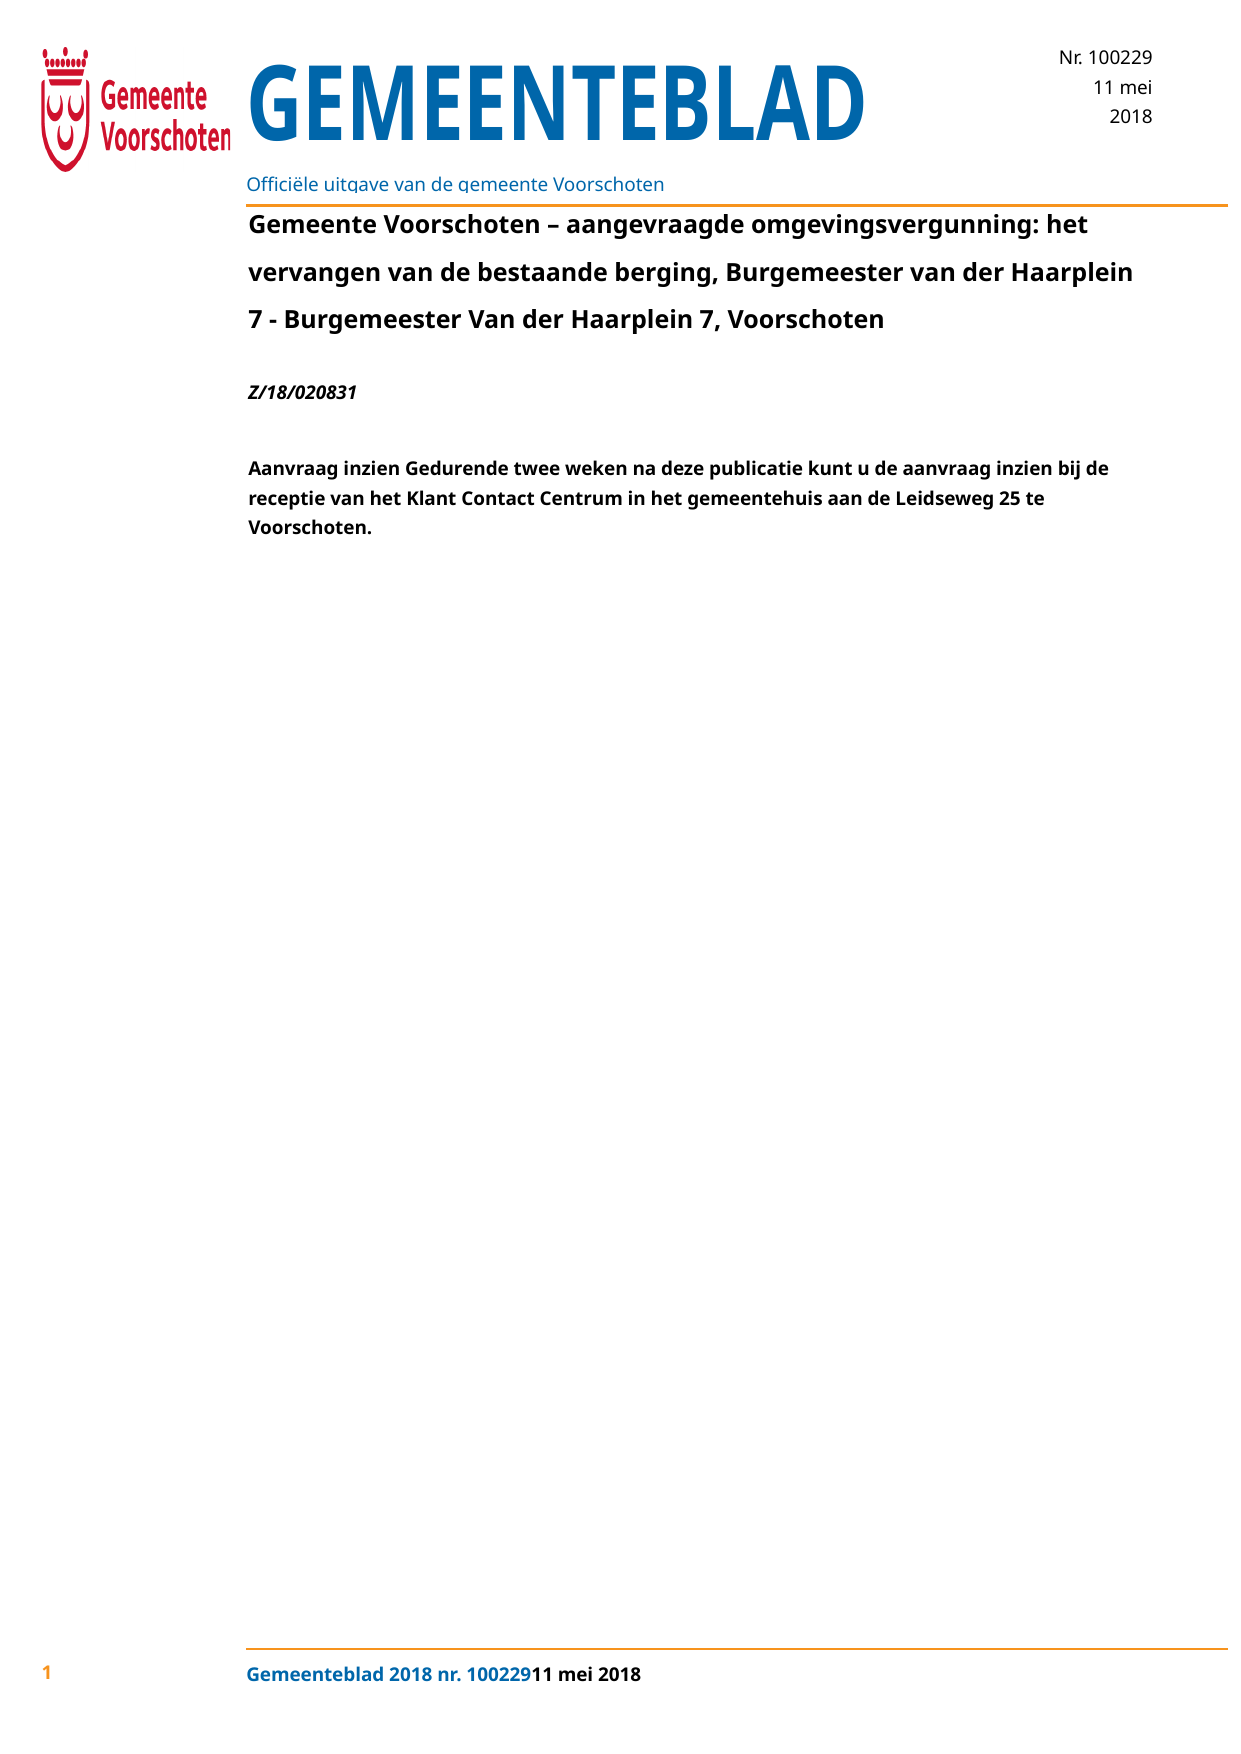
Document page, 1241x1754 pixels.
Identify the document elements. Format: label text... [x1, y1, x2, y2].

text Gemeente Voorschoten – aangevraagde omgevingsvergunning: het vervangen van de bestaande berging, Burgemeester van der Haarplein 7 - Burgemeester Van der Haarplein 7, Voorschoten [248, 207, 1152, 336]
text Aanvraag inzien Gedurende twee weken na deze publicatie kunt u de aanvraag inzien bij de receptie van het Klant Contact Centrum in het gemeentehuis aan de Leidseweg 25 te Voorschoten. [248, 455, 1152, 540]
text Z/18/020831 [248, 379, 1152, 405]
picture [41, 47, 231, 172]
